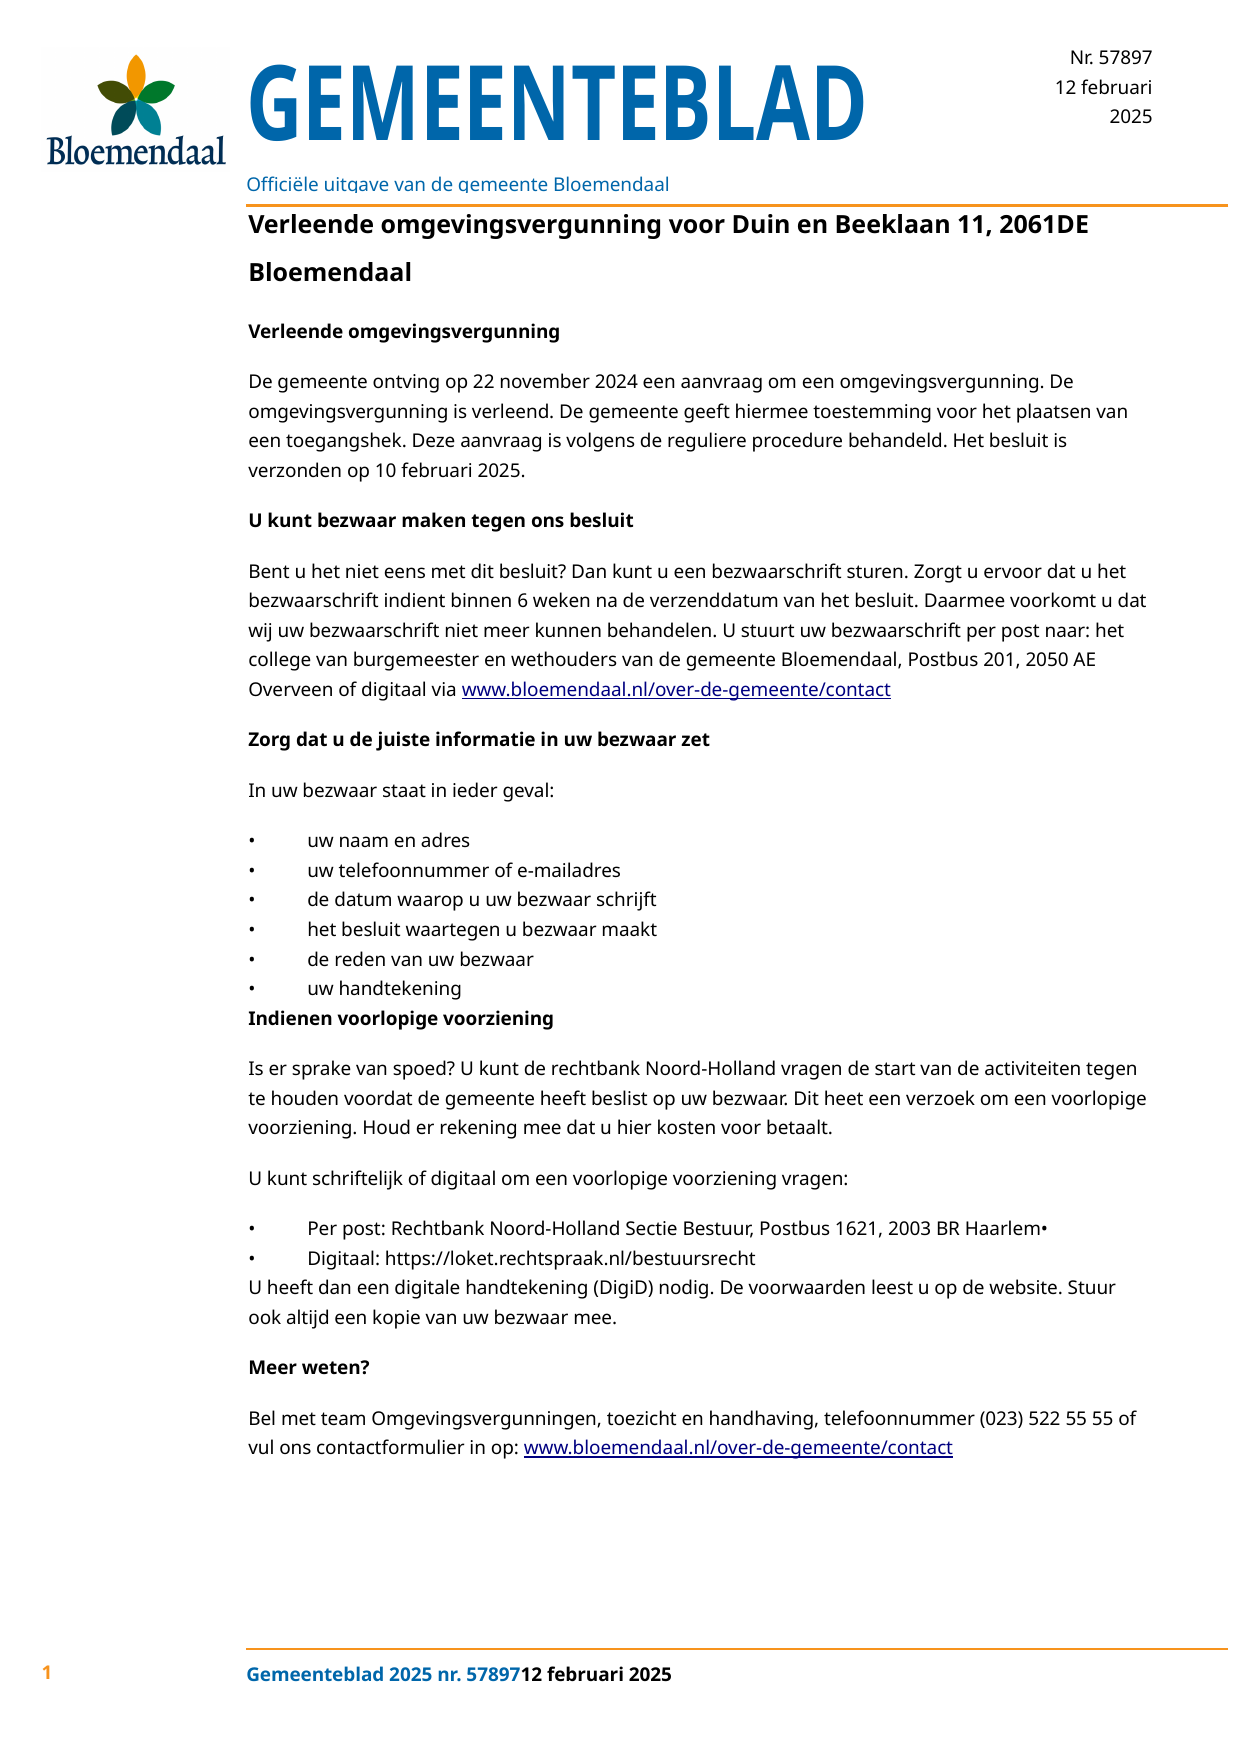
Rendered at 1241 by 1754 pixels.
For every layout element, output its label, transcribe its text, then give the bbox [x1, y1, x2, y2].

text Verleende omgevingsvergunning [248, 318, 1152, 344]
text Verleende omgevingsvergunning voor Duin en Beeklaan 11, 2061DE Bloemendaal [248, 207, 1152, 288]
text Bent u het niet eens met dit besluit? Dan kunt u een bezwaarschrift sturen. Zorgt u ervoor dat u het bezwaarschrift indient binnen 6 weken na de verzenddatum van het besluit. Daarmee voorkomt u dat wij uw bezwaarschrift niet meer kunnen behandelen. U stuurt uw bezwaarschrift per post naar: het college van burgemeester en wethouders van de gemeente Bloemendaal, Postbus 201, 2050 AE Overveen of digitaal via www.bloemendaal.nl/over-de-gemeente/contact [248, 558, 1152, 702]
list de datum waarop u uw bezwaar schrijft [248, 887, 1152, 912]
list Per post: Rechtbank Noord-Holland Sectie Bestuur, Postbus 1621, 2003 BR Haarlem• [248, 1215, 1152, 1241]
text Indienen voorlopige voorziening [248, 1005, 1152, 1031]
list het besluit waartegen u bezwaar maakt [248, 916, 1152, 942]
text U kunt bezwaar maken tegen ons besluit [248, 507, 1152, 533]
list Digitaal: https://loket.rechtspraak.nl/bestuursrecht [248, 1245, 1152, 1271]
text Meer weten? [248, 1354, 1152, 1380]
text U heeft dan een digitale handtekening (DigiD) nodig. De voorwaarden leest u op de website. Stuur ook altijd een kopie van uw bezwaar mee. [248, 1274, 1152, 1330]
text Zorg dat u de juiste informatie in uw bezwaar zet [248, 727, 1152, 752]
text In uw bezwaar staat in ieder geval: [248, 777, 1152, 803]
picture [41, 47, 231, 172]
text U kunt schriftelijk of digitaal om een voorlopige voorziening vragen: [248, 1165, 1152, 1191]
list de reden van uw bezwaar [248, 946, 1152, 972]
text De gemeente ontving op 22 november 2024 een aanvraag om een omgevingsvergunning. De omgevingsvergunning is verleend. De gemeente geeft hiermee toestemming voor het plaatsen van een toegangshek. Deze aanvraag is volgens de reguliere procedure behandeld. Het besluit is verzonden op 10 februari 2025. [248, 368, 1152, 483]
list uw naam en adres [248, 827, 1152, 853]
list uw telefoonnummer of e-mailadres [248, 857, 1152, 883]
text Bel met team Omgevingsvergunningen, toezicht en handhaving, telefoonnummer (023) 522 55 55 of vul ons contactformulier in op: www.bloemendaal.nl/over-de-gemeente/contact [248, 1405, 1152, 1460]
text Is er sprake van spoed? U kunt de rechtbank Noord-Holland vragen de start van de activiteiten tegen te houden voordat de gemeente heeft beslist op uw bezwaar. Dit heet een verzoek om een voorlopige voorziening. Houd er rekening mee dat u hier kosten voor betaalt. [248, 1055, 1152, 1140]
list uw handtekening [248, 975, 1152, 1001]
